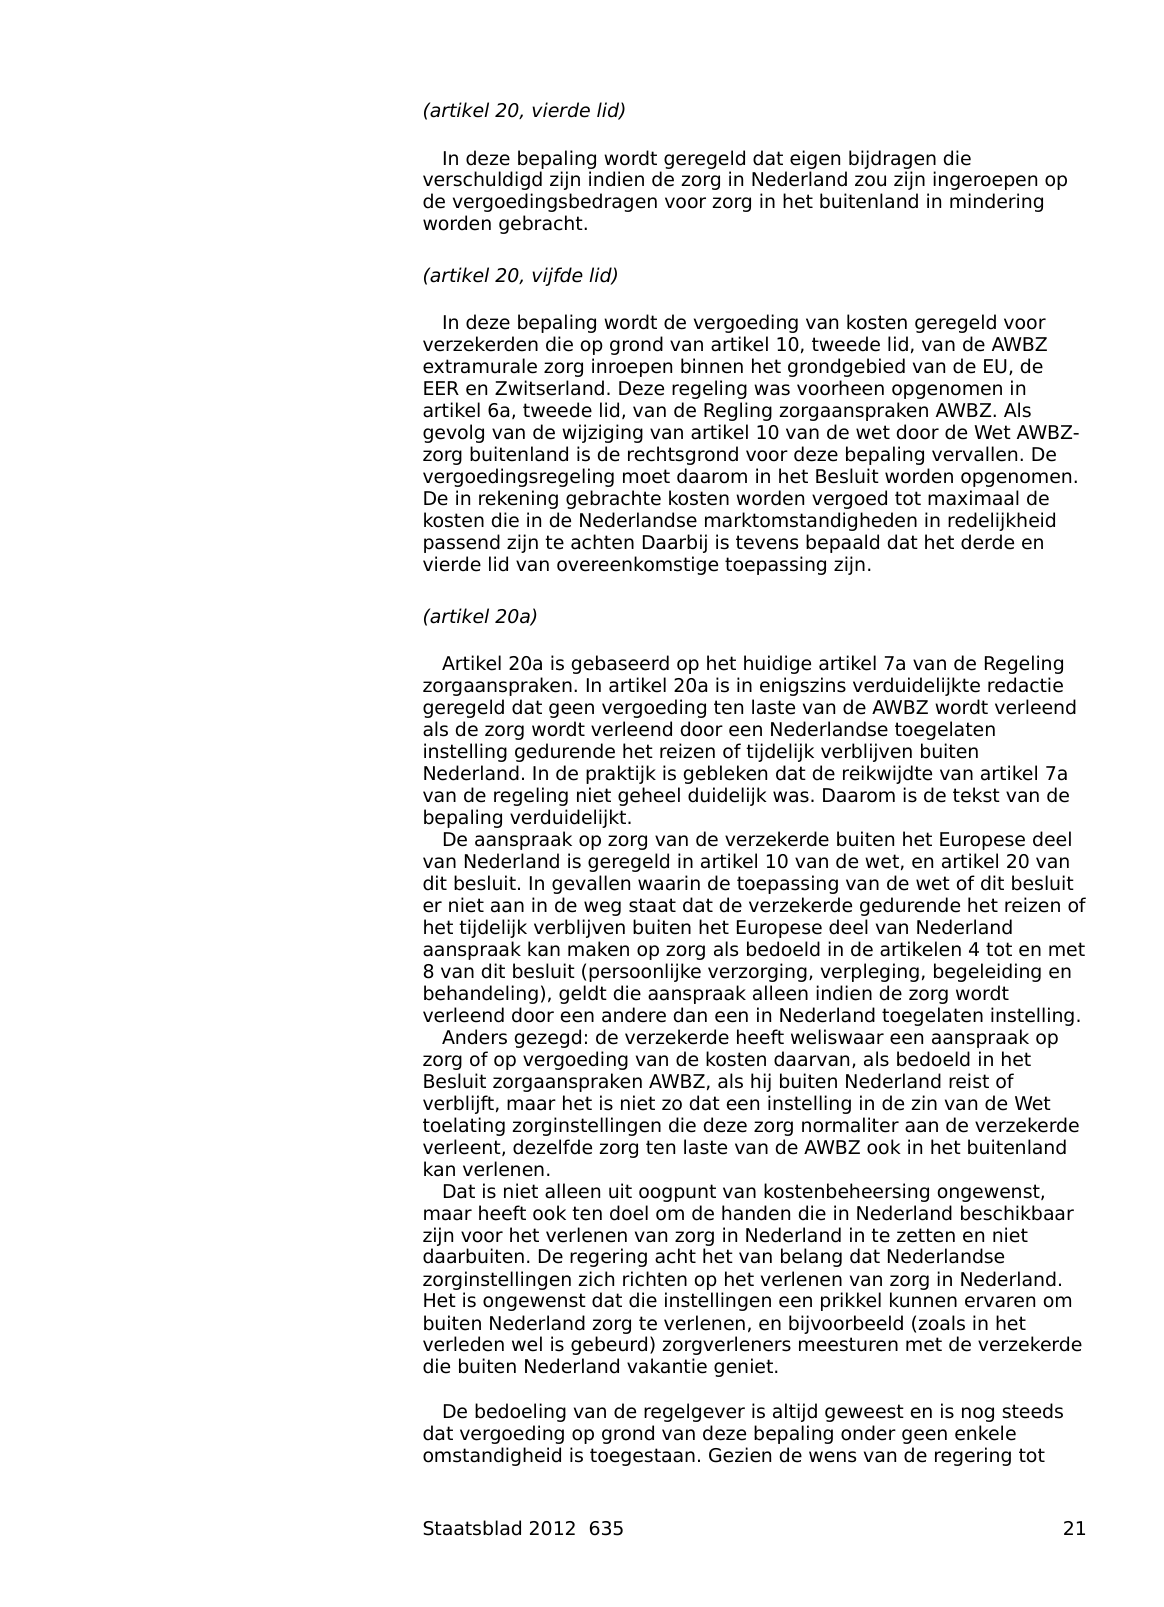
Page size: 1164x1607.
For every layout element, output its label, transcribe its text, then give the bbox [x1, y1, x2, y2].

text Dat is niet alleen uit oogpunt van kostenbeheersing ongewenst, maar heeft ook ten doel om de handen die in Nederland beschikbaar zijn voor het verlenen van zorg in Nederland in te zetten en niet daarbuiten. De regering acht het van belang dat Nederlandse zorginstellingen zich richten op het verlenen van zorg in Nederland. Het is ongewenst dat die instellingen een prikkel kunnen ervaren om buiten Nederland zorg te verlenen, en bijvoorbeeld (zoals in het verleden wel is gebeurd) zorgverleners meesturen met de verzekerde die buiten Nederland vakantie geniet. [422, 1181, 1087, 1378]
subtitle (artikel 20, vierde lid) [422, 100, 1087, 122]
text In deze bepaling wordt de vergoeding van kosten geregeld voor verzekerden die op grond van artikel 10, tweede lid, van de AWBZ extramurale zorg inroepen binnen het grondgebied van de EU, de EER en Zwitserland. Deze regeling was voorheen opgenomen in artikel 6a, tweede lid, van de Regling zorgaanspraken AWBZ. Als gevolg van de wijziging van artikel 10 van de wet door de Wet AWBZ-zorg buitenland is de rechtsgrond voor deze bepaling vervallen. De vergoedingsregeling moet daarom in het Besluit worden opgenomen. De in rekening gebrachte kosten worden vergoed tot maximaal de kosten die in de Nederlandse marktomstandigheden in redelijkheid passend zijn te achten Daarbij is tevens bepaald dat het derde en vierde lid van overeenkomstige toepassing zijn. [422, 312, 1087, 576]
text Artikel 20a is gebaseerd op het huidige artikel 7a van de Regeling zorgaanspraken. In artikel 20a is in enigszins verduidelijkte redactie geregeld dat geen vergoeding ten laste van de AWBZ wordt verleend als de zorg wordt verleend door een Nederlandse toegelaten instelling gedurende het reizen of tijdelijk verblijven buiten Nederland. In de praktijk is gebleken dat de reikwijdte van artikel 7a van de regeling niet geheel duidelijk was. Daarom is de tekst van de bepaling verduidelijkt. [422, 653, 1087, 829]
text Anders gezegd: de verzekerde heeft weliswaar een aanspraak op zorg of op vergoeding van de kosten daarvan, als bedoeld in het Besluit zorgaanspraken AWBZ, als hij buiten Nederland reist of verblijft, maar het is niet zo dat een instelling in de zin van de Wet toelating zorginstellingen die deze zorg normaliter aan de verzekerde verleent, dezelfde zorg ten laste van de AWBZ ook in het buitenland kan verlenen. [422, 1027, 1087, 1181]
text De aanspraak op zorg van de verzekerde buiten het Europese deel van Nederland is geregeld in artikel 10 van de wet, en artikel 20 van dit besluit. In gevallen waarin de toepassing van de wet of dit besluit er niet aan in de weg staat dat de verzekerde gedurende het reizen of het tijdelijk verblijven buiten het Europese deel van Nederland aanspraak kan maken op zorg als bedoeld in de artikelen 4 tot en met 8 van dit besluit (persoonlijke verzorging, verpleging, begeleiding en behandeling), geldt die aanspraak alleen indien de zorg wordt verleend door een andere dan een in Nederland toegelaten instelling. [422, 829, 1087, 1027]
text De bedoeling van de regelgever is altijd geweest en is nog steeds dat vergoeding op grond van deze bepaling onder geen enkele omstandigheid is toegestaan. Gezien de wens van de regering tot [422, 1401, 1087, 1466]
text In deze bepaling wordt geregeld dat eigen bijdragen die verschuldigd zijn indien de zorg in Nederland zou zijn ingeroepen op de vergoedingsbedragen voor zorg in het buitenland in mindering worden gebracht. [422, 147, 1087, 235]
subtitle (artikel 20, vijfde lid) [422, 265, 1087, 287]
subtitle (artikel 20a) [422, 606, 1087, 628]
